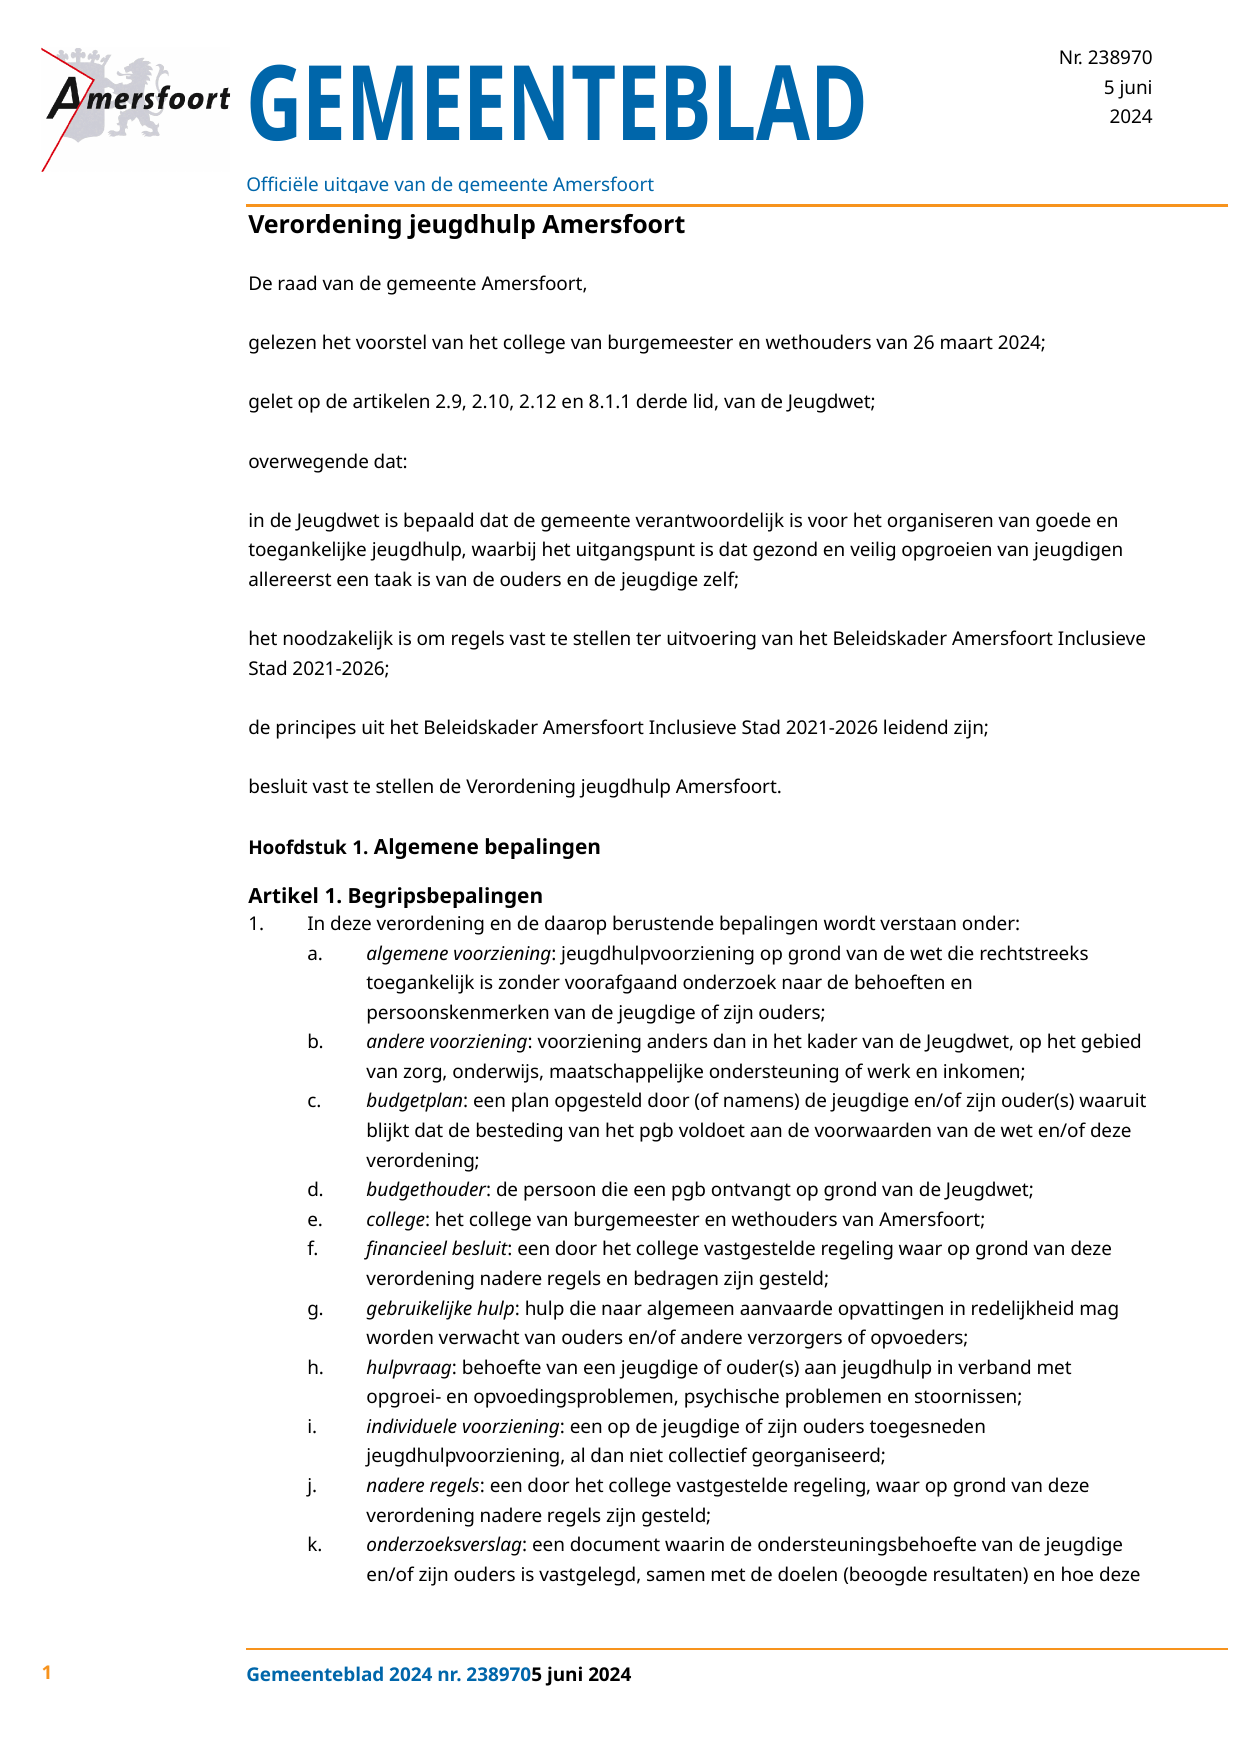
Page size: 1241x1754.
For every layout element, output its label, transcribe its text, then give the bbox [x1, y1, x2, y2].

list budgetplan: een plan opgesteld door (of namens) de jeugdige en/of zijn ouder(s) waaruit blijkt dat de besteding van het pgb voldoet aan de voorwaarden van de wet en/of deze verordening; [307, 1088, 1152, 1172]
text het noodzakelijk is om regels vast te stellen ter uitvoering van het Beleidskader Amersfoort Inclusieve Stad 2021-2026; [248, 625, 1152, 681]
list In deze verordening en de daarop berustende bepalingen wordt verstaan onder: [248, 910, 1152, 936]
text gelet op de artikelen 2.9, 2.10, 2.12 en 8.1.1 derde lid, van de Jeugdwet; [248, 389, 1152, 414]
list college: het college van burgemeester en wethouders van Amersfoort; [307, 1206, 1152, 1232]
text de principes uit het Beleidskader Amersfoort Inclusieve Stad 2021-2026 leidend zijn; [248, 714, 1152, 740]
text De raad van de gemeente Amersfoort, [248, 270, 1152, 296]
text Hoofdstuk 1. Algemene bepalingen [248, 832, 1152, 861]
list nadere regels: een door het college vastgestelde regeling, waar op grond van deze verordening nadere regels zijn gesteld; [307, 1472, 1152, 1527]
picture [41, 47, 231, 172]
text in de Jeugdwet is bepaald dat de gemeente verantwoordelijk is voor het organiseren van goede en toegankelijke jeugdhulp, waarbij het uitgangspunt is dat gezond en veilig opgroeien van jeugdigen allereerst een taak is van de ouders en de jeugdige zelf; [248, 507, 1152, 592]
list individuele voorziening: een op de jeugdige of zijn ouders toegesneden jeugdhulpvoorziening, al dan niet collectief georganiseerd; [307, 1413, 1152, 1468]
list gebruikelijke hulp: hulp die naar algemeen aanvaarde opvattingen in redelijkheid mag worden verwacht van ouders en/of andere verzorgers of opvoeders; [307, 1295, 1152, 1350]
text Verordening jeugdhulp Amersfoort [248, 207, 1152, 241]
text gelezen het voorstel van het college van burgemeester en wethouders van 26 maart 2024; [248, 329, 1152, 355]
list algemene voorziening: jeugdhulpvoorziening op grond van de wet die rechtstreeks toegankelijk is zonder voorafgaand onderzoek naar de behoeften en persoonskenmerken van de jeugdige of zijn ouders; [307, 940, 1152, 1024]
list andere voorziening: voorziening anders dan in het kader van de Jeugdwet, op het gebied van zorg, onderwijs, maatschappelijke ondersteuning of werk en inkomen; [307, 1028, 1152, 1084]
text Artikel 1. Begripsbepalingen [248, 882, 1152, 910]
list onderzoeksverslag: een document waarin de ondersteuningsbehoefte van de jeugdige en/of zijn ouders is vastgelegd, samen met de doelen (beoogde resultaten) en hoe deze [307, 1531, 1152, 1587]
list budgethouder: de persoon die een pgb ontvangt op grond van de Jeugdwet; [307, 1176, 1152, 1202]
list financieel besluit: een door het college vastgestelde regeling waar op grond van deze verordening nadere regels en bedragen zijn gesteld; [307, 1236, 1152, 1291]
text overwegende dat: [248, 448, 1152, 473]
list hulpvraag: behoefte van een jeugdige of ouder(s) aan jeugdhulp in verband met opgroei- en opvoedingsproblemen, psychische problemen en stoornissen; [307, 1354, 1152, 1409]
text besluit vast te stellen de Verordening jeugdhulp Amersfoort. [248, 773, 1152, 799]
